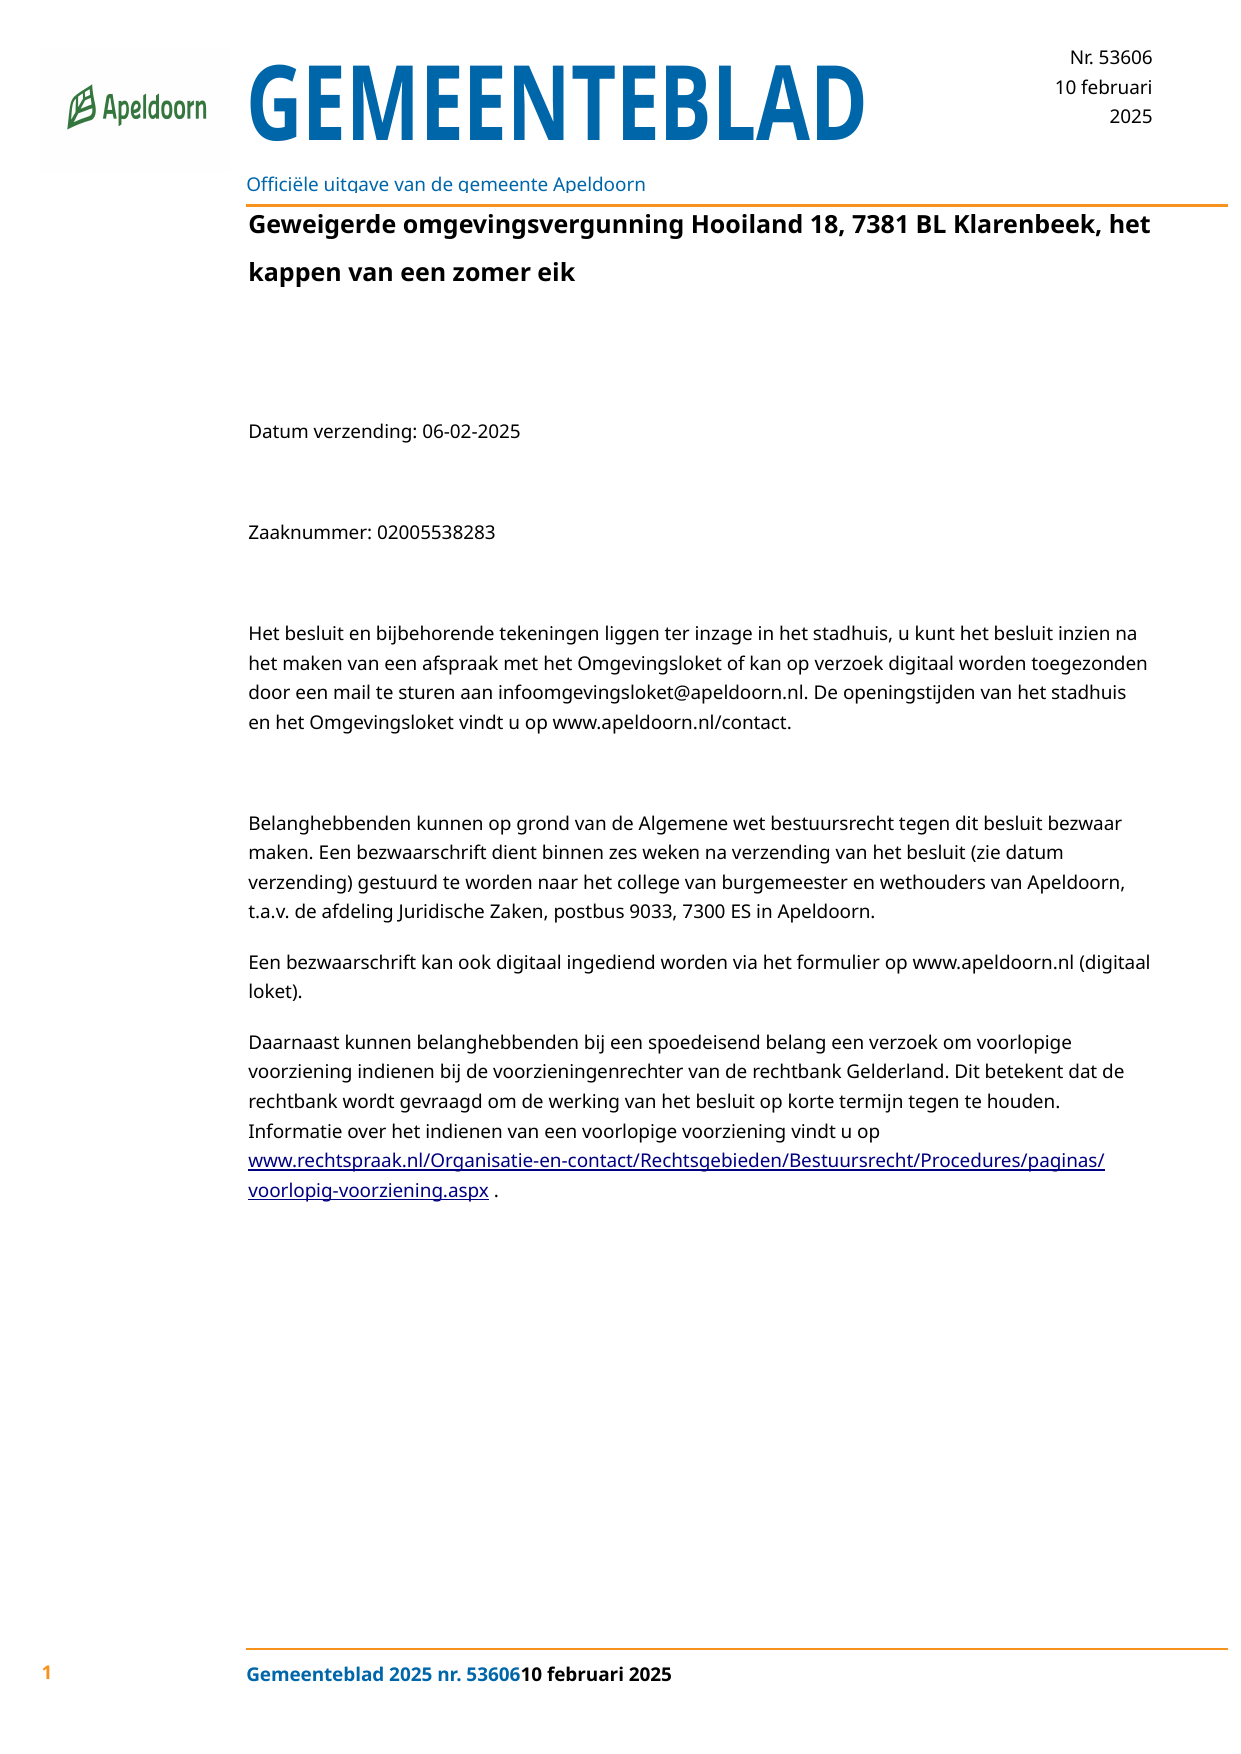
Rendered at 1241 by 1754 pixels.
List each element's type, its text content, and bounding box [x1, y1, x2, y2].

text Een bezwaarschrift kan ook digitaal ingediend worden via het formulier op www.apeldoorn.nl (digitaal loket). [248, 949, 1152, 1004]
text Belanghebbenden kunnen op grond van de Algemene wet bestuursrecht tegen dit besluit bezwaar maken. Een bezwaarschrift dient binnen zes weken na verzending van het besluit (zie datum verzending) gestuurd te worden naar het college van burgemeester en wethouders van Apeldoorn, t.a.v. de afdeling Juridische Zaken, postbus 9033, 7300 ES in Apeldoorn. [248, 810, 1152, 924]
text Het besluit en bijbehorende tekeningen liggen ter inzage in het stadhuis, u kunt het besluit inzien na het maken van een afspraak met het Omgevingsloket of kan op verzoek digitaal worden toegezonden door een mail te sturen aan infoomgevingsloket@apeldoorn.nl. De openingstijden van het stadhuis en het Omgevingsloket vindt u op www.apeldoorn.nl/contact. [248, 620, 1152, 735]
text Geweigerde omgevingsvergunning Hooiland 18, 7381 BL Klarenbeek, het kappen van een zomer eik [248, 207, 1152, 288]
picture [41, 47, 231, 172]
text Zaaknummer: 02005538283 [248, 519, 1152, 545]
text Datum verzending: 06-02-2025 [248, 419, 1152, 444]
text Daarnaast kunnen belanghebbenden bij een spoedeisend belang een verzoek om voorlopige voorziening indienen bij de voorzieningenrechter van de rechtbank Gelderland. Dit betekent dat de rechtbank wordt gevraagd om de werking van het besluit op korte termijn tegen te houden. Informatie over het indienen van een voorlopige voorziening vindt u op www.rechtspraak.nl/Organisatie-en-contact/Rechtsgebieden/Bestuursrecht/Procedures/paginas/voorlopig-voorziening.aspx . [248, 1029, 1152, 1203]
